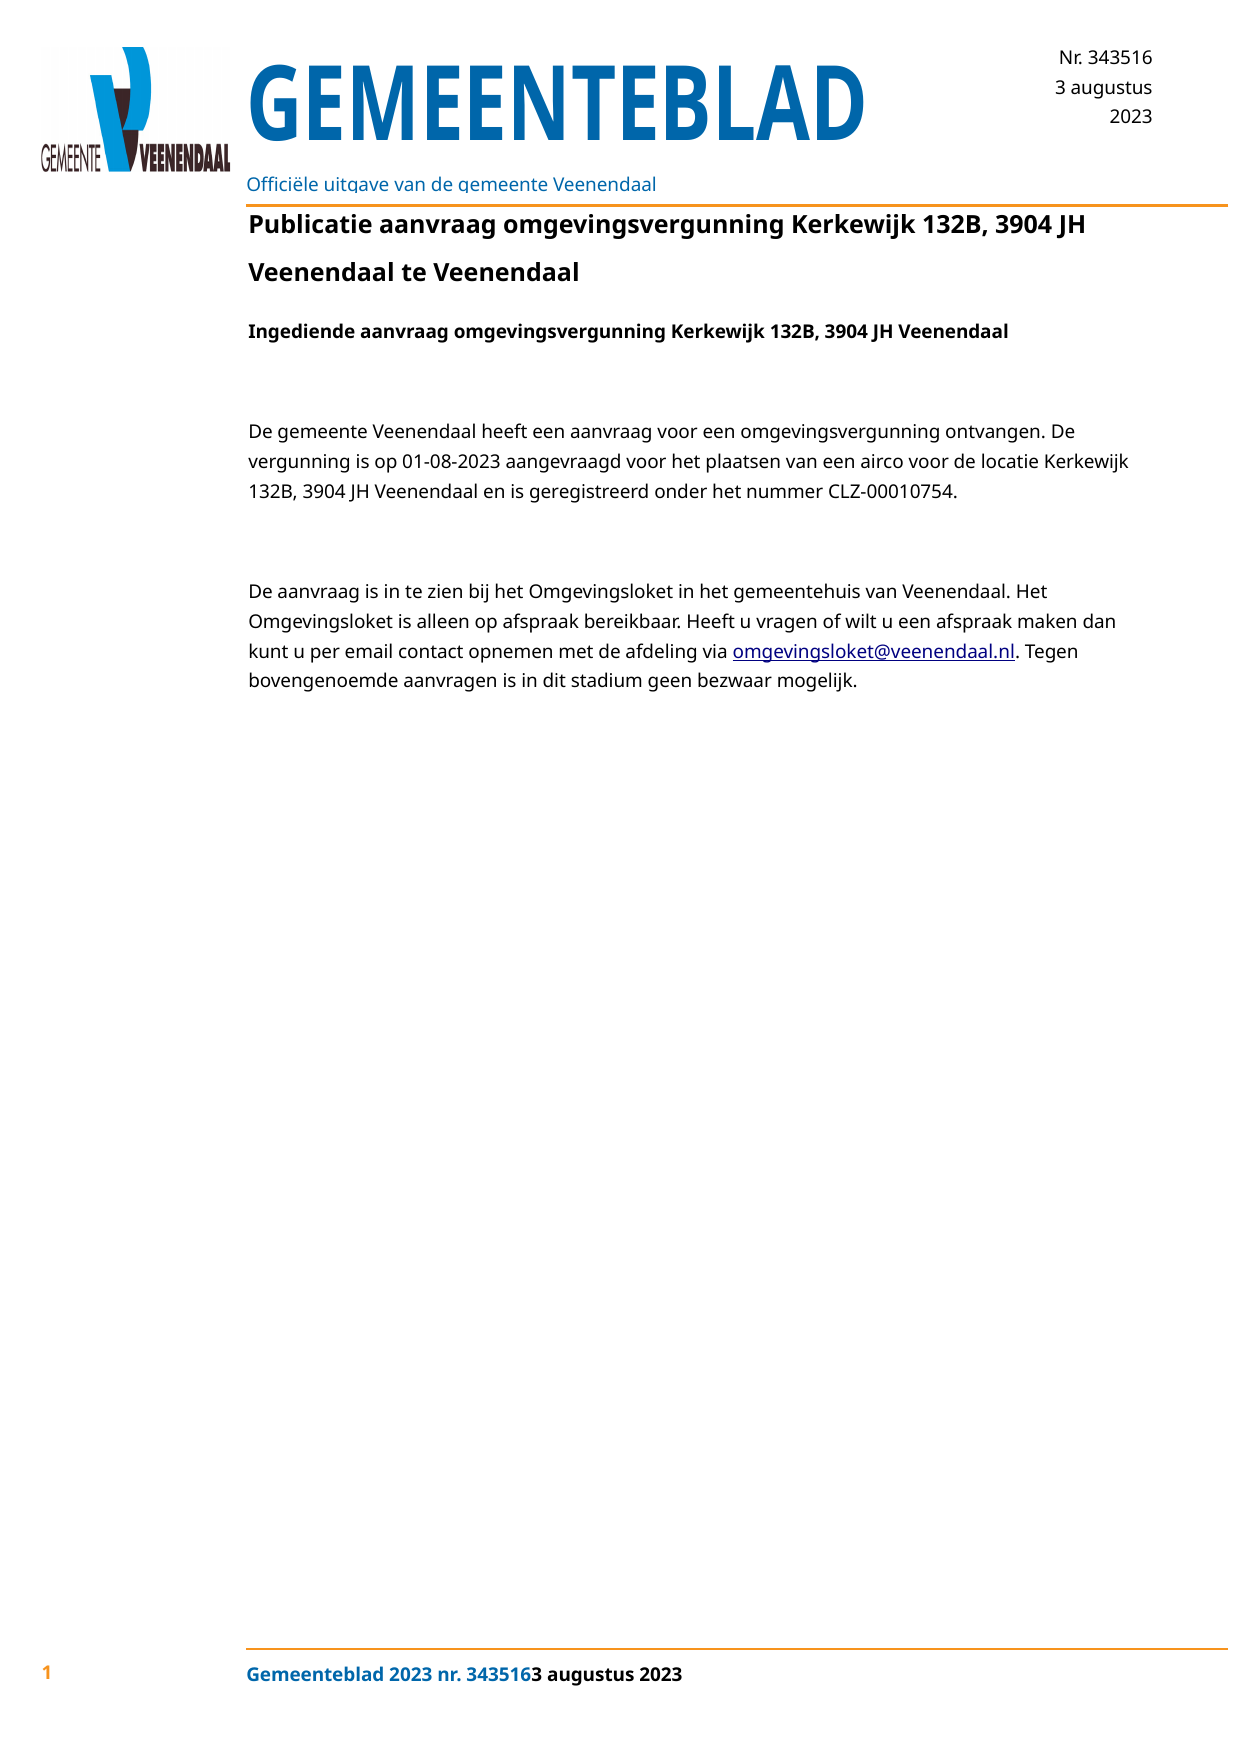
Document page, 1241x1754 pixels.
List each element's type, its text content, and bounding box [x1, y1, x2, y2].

text De aanvraag is in te zien bij het Omgevingsloket in het gemeentehuis van Veenendaal. Het Omgevingsloket is alleen op afspraak bereikbaar. Heeft u vragen of wilt u een afspraak maken dan kunt u per email contact opnemen met de afdeling via omgevingsloket@veenendaal.nl. Tegen bovengenoemde aanvragen is in dit stadium geen bezwaar mogelijk. [248, 579, 1152, 693]
text Publicatie aanvraag omgevingsvergunning Kerkewijk 132B, 3904 JH Veenendaal te Veenendaal [248, 207, 1152, 288]
text Ingediende aanvraag omgevingsvergunning Kerkewijk 132B, 3904 JH Veenendaal [248, 318, 1152, 344]
text De gemeente Veenendaal heeft een aanvraag voor een omgevingsvergunning ontvangen. De vergunning is op 01-08-2023 aangevraagd voor het plaatsen van een airco voor de locatie Kerkewijk 132B, 3904 JH Veenendaal en is geregistreerd onder het nummer CLZ-00010754. [248, 419, 1152, 504]
picture [123, 47, 231, 172]
picture [41, 47, 130, 172]
